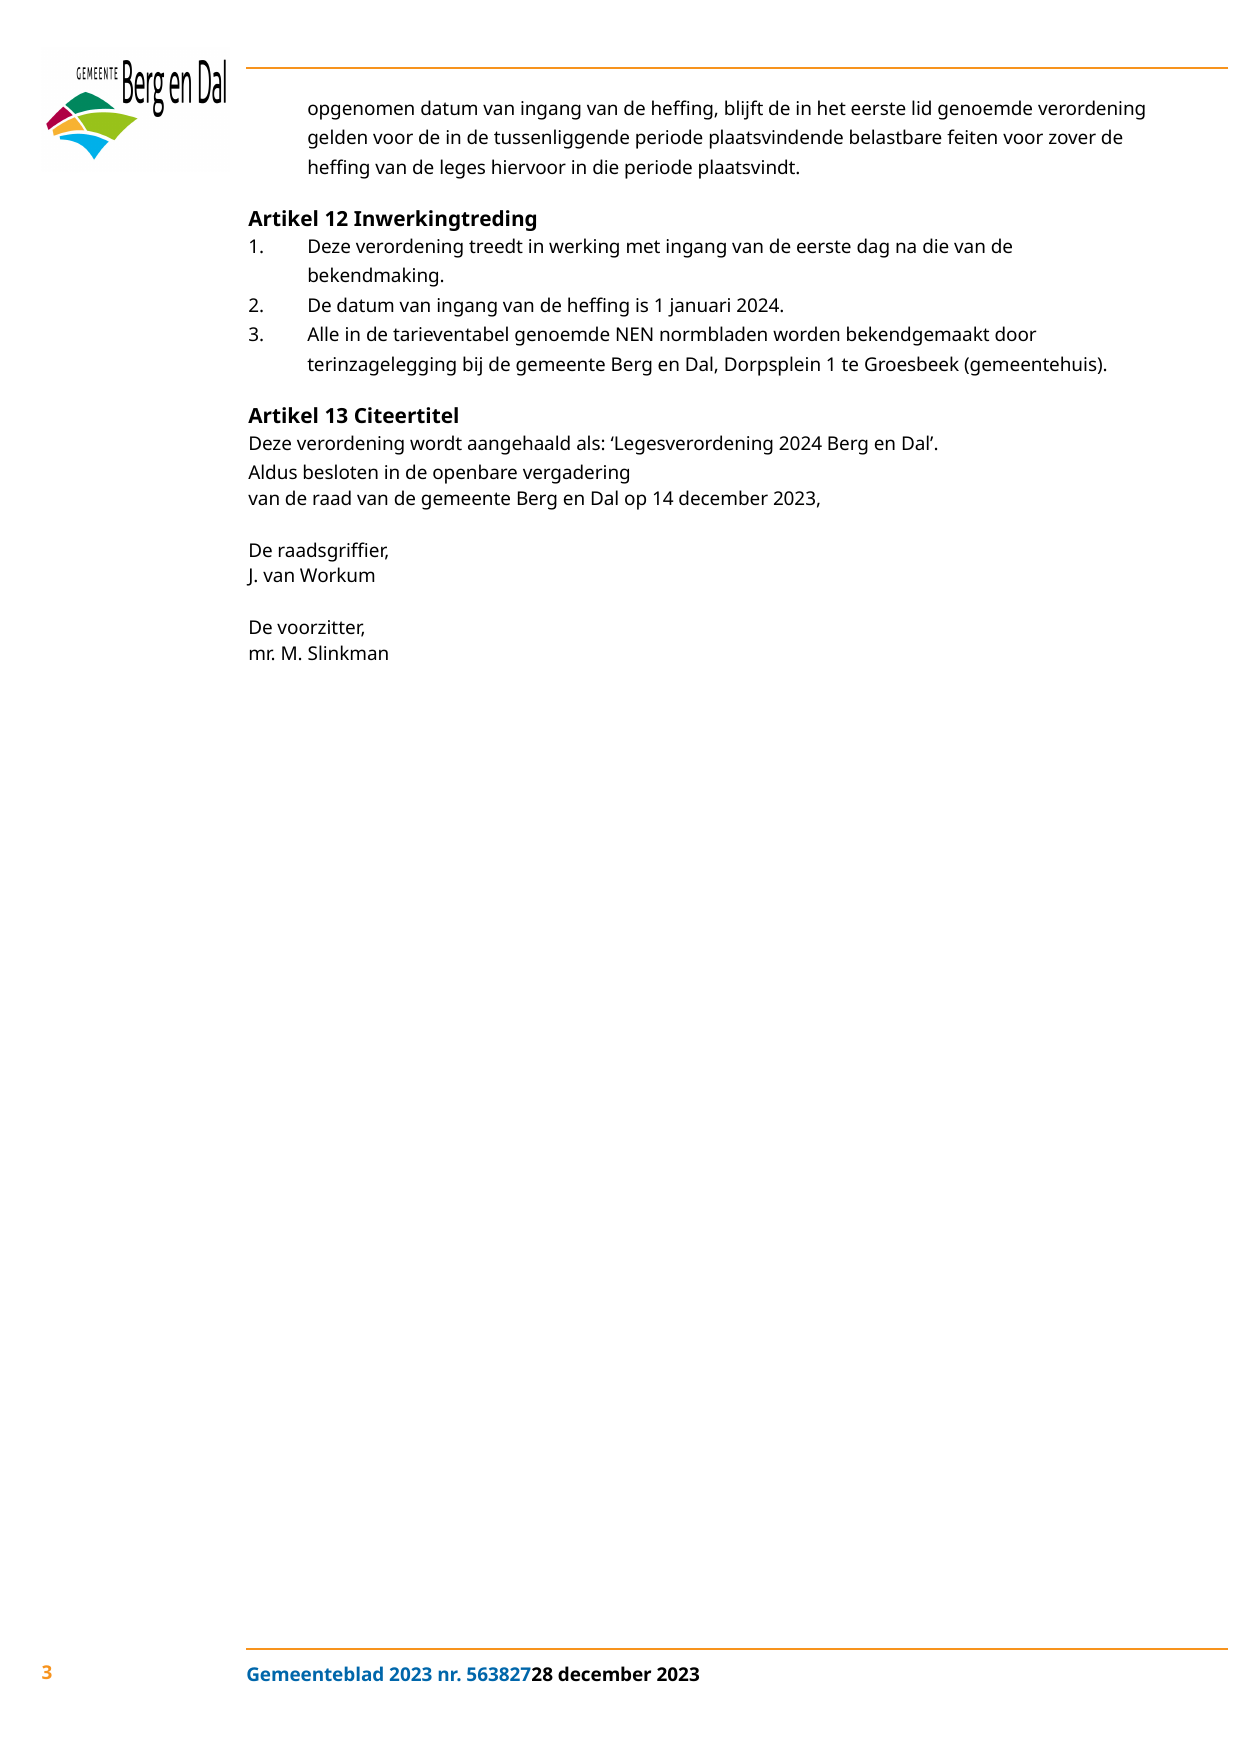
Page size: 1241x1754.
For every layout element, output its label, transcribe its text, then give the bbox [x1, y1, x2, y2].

text Deze verordening wordt aangehaald als: ‘Legesverordening 2024 Berg en Dal’. [248, 430, 1152, 456]
picture [41, 47, 231, 172]
text Artikel 13 Citeertitel [248, 402, 1152, 430]
list Deze verordening treedt in werking met ingang van de eerste dag na die van de bekendmaking. [248, 233, 1152, 288]
text Artikel 12 Inwerkingtreding [248, 204, 1152, 233]
text De raadsgriffier, [248, 537, 1152, 562]
text J. van Workum [248, 562, 1152, 588]
text Aldus besloten in de openbare vergadering [248, 459, 1152, 485]
text De voorzitter, [248, 614, 1152, 640]
text van de raad van de gemeente Berg en Dal op 14 december 2023, [248, 485, 1152, 511]
text mr. M. Slinkman [248, 640, 1152, 665]
list Alle in de tarieventabel genoemde NEN normbladen worden bekendgemaakt door terinzagelegging bij de gemeente Berg en Dal, Dorpsplein 1 te Groesbeek (gemeentehuis). [248, 322, 1152, 377]
list De datum van ingang van de heffing is 1 januari 2024. [248, 292, 1152, 318]
list opgenomen datum van ingang van de heffing, blijft de in het eerste lid genoemde verordening gelden voor de in de tussenliggende periode plaatsvindende belastbare feiten voor zover de heffing van de leges hiervoor in die periode plaatsvindt. [248, 95, 1152, 180]
